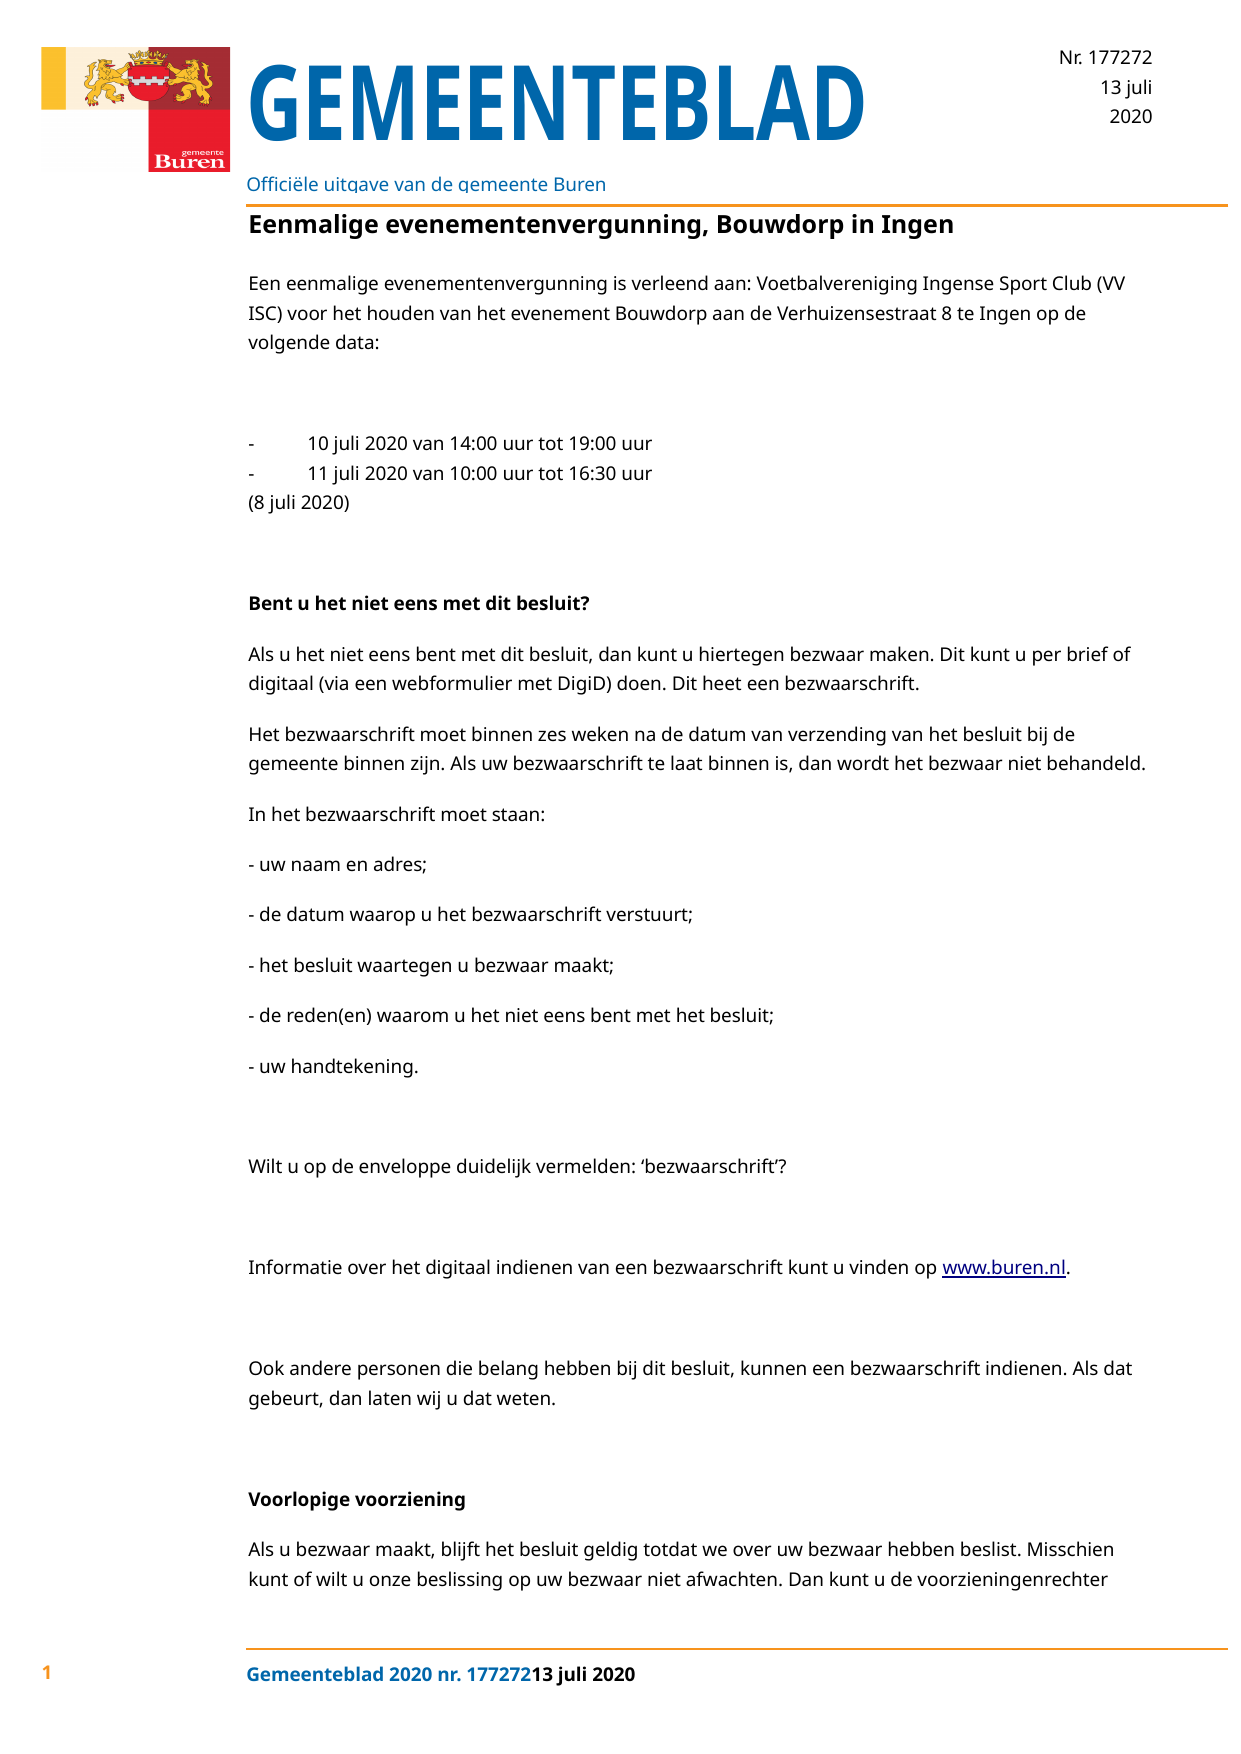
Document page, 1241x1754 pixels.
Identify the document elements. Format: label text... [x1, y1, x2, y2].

text Als u het niet eens bent met dit besluit, dan kunt u hiertegen bezwaar maken. Dit kunt u per brief of digitaal (via een webformulier met DigiD) doen. Dit heet een bezwaarschrift. [248, 641, 1152, 696]
list 10 juli 2020 van 14:00 uur tot 19:00 uur [248, 430, 1152, 456]
text - uw handtekening. [248, 1053, 1152, 1078]
text Eenmalige evenementenvergunning, Bouwdorp in Ingen [248, 207, 1152, 241]
text Informatie over het digitaal indienen van een bezwaarschrift kunt u vinden op www.buren.nl. [248, 1254, 1152, 1280]
picture [41, 47, 231, 172]
text Voorlopige voorziening [248, 1486, 1152, 1511]
list 11 juli 2020 van 10:00 uur tot 16:30 uur [248, 460, 1152, 486]
text Ook andere personen die belang hebben bij dit besluit, kunnen een bezwaarschrift indienen. Als dat gebeurt, dan laten wij u dat weten. [248, 1355, 1152, 1411]
text - de reden(en) waarom u het niet eens bent met het besluit; [248, 1002, 1152, 1028]
text Als u bezwaar maakt, blijft het besluit geldig totdat we over uw bezwaar hebben beslist. Misschien kunt of wilt u onze beslissing op uw bezwaar niet afwachten. Dan kunt u de voorzieningenrechter [248, 1536, 1152, 1591]
text - uw naam en adres; [248, 851, 1152, 877]
text Het bezwaarschrift moet binnen zes weken na de datum van verzending van het besluit bij de gemeente binnen zijn. Als uw bezwaarschrift te laat binnen is, dan wordt het bezwaar niet behandeld. [248, 721, 1152, 776]
text (8 juli 2020) [248, 489, 1152, 515]
text Bent u het niet eens met dit besluit? [248, 590, 1152, 616]
text - het besluit waartegen u bezwaar maakt; [248, 952, 1152, 978]
text Een eenmalige evenementenvergunning is verleend aan: Voetbalvereniging Ingense Sport Club (VV ISC) voor het houden van het evenement Bouwdorp aan de Verhuizensestraat 8 te Ingen op de volgende data: [248, 270, 1152, 355]
text In het bezwaarschrift moet staan: [248, 801, 1152, 826]
text - de datum waarop u het bezwaarschrift verstuurt; [248, 902, 1152, 927]
text Wilt u op de enveloppe duidelijk vermelden: ‘bezwaarschrift’? [248, 1154, 1152, 1179]
